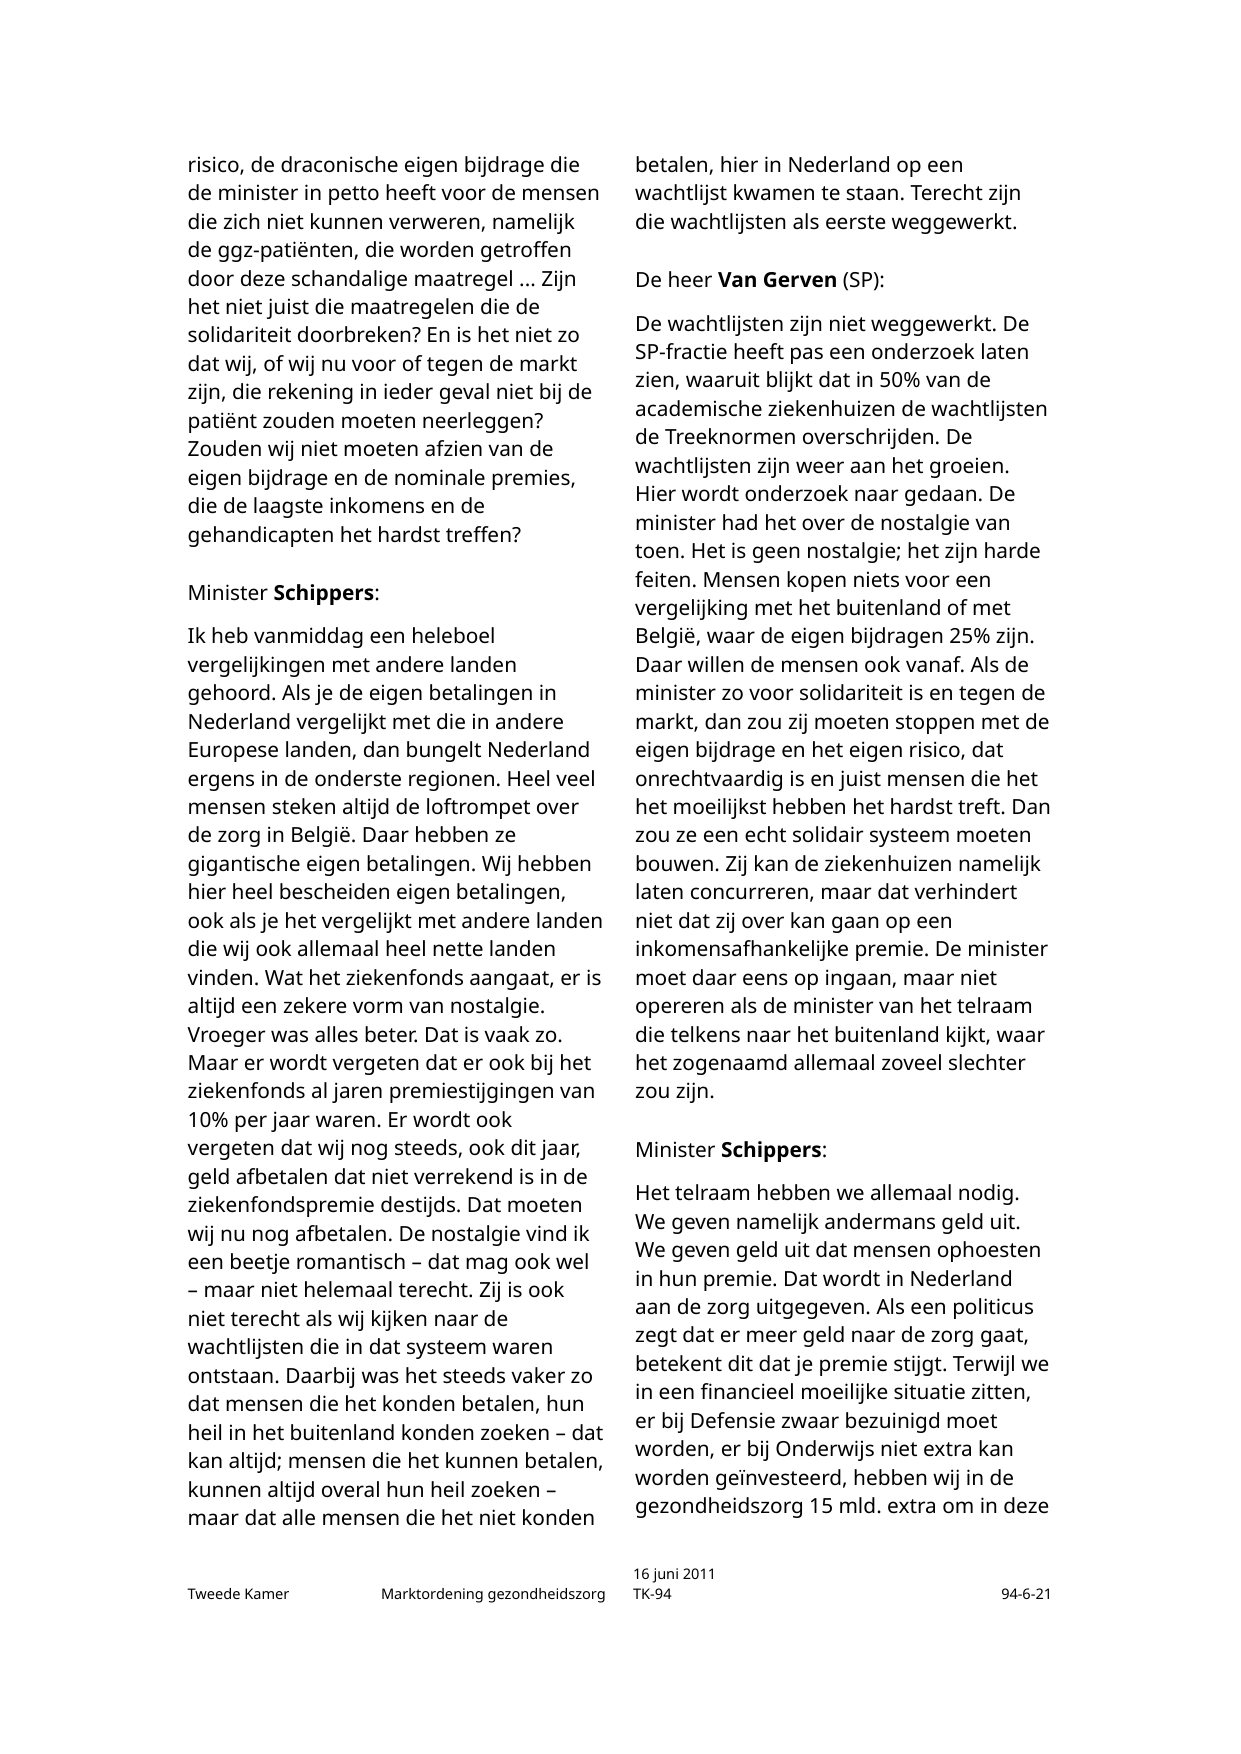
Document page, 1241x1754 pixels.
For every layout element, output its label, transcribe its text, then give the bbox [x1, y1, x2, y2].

text Ik heb vanmiddag een heleboel vergelijkingen met andere landen gehoord. Als je de eigen betalingen in Nederland vergelijkt met die in andere Europese landen, dan bungelt Nederland ergens in de onderste regionen. Heel veel mensen steken altijd de loftrompet over de zorg in België. Daar hebben ze gigantische eigen betalingen. Wij hebben hier heel bescheiden eigen betalingen, ook als je het vergelijkt met andere landen die wij ook allemaal heel nette landen vinden. Wat het ziekenfonds aangaat, er is altijd een zekere vorm van nostalgie. Vroeger was alles beter. Dat is vaak zo. Maar er wordt vergeten dat er ook bij het ziekenfonds al jaren premiestijgingen van 10% per jaar waren. Er wordt ook vergeten dat wij nog steeds, ook dit jaar, geld afbetalen dat niet verrekend is in de ziekenfondspremie destijds. Dat moeten wij nu nog afbetalen. De nostalgie vind ik een beetje romantisch – dat mag ook wel – maar niet helemaal terecht. Zij is ook niet terecht als wij kijken naar de wachtlijsten die in dat systeem waren ontstaan. Daarbij was het steeds vaker zo dat mensen die het konden betalen, hun heil in het buitenland konden zoeken – dat kan altijd; mensen die het kunnen betalen, kunnen altijd overal hun heil zoeken – maar dat alle mensen die het niet konden [187, 622, 605, 1532]
text Minister Schippers: [187, 578, 605, 607]
text Minister Schippers: [635, 1135, 1053, 1163]
text risico, de draconische eigen bijdrage die de minister in petto heeft voor de mensen die zich niet kunnen verweren, namelijk de ggz-patiënten, die worden getroffen door deze schandalige maatregel ... Zijn het niet juist die maatregelen die de solidariteit doorbreken? En is het niet zo dat wij, of wij nu voor of tegen de markt zijn, die rekening in ieder geval niet bij de patiënt zouden moeten neerleggen? Zouden wij niet moeten afzien van de eigen bijdrage en de nominale premies, die de laagste inkomens en de gehandicapten het hardst treffen? [187, 150, 605, 548]
text De heer Van Gerven (SP): [635, 265, 1053, 294]
text betalen, hier in Nederland op een wachtlijst kwamen te staan. Terecht zijn die wachtlijsten als eerste weggewerkt. [635, 150, 1053, 235]
text Het telraam hebben we allemaal nodig. We geven namelijk andermans geld uit. We geven geld uit dat mensen ophoesten in hun premie. Dat wordt in Nederland aan de zorg uitgegeven. Als een politicus zegt dat er meer geld naar de zorg gaat, betekent dit dat je premie stijgt. Terwijl we in een financieel moeilijke situatie zitten, er bij Defensie zwaar bezuinigd moet worden, er bij Onderwijs niet extra kan worden geïnvesteerd, hebben wij in de gezondheidszorg 15 mld. extra om in deze [635, 1178, 1053, 1520]
text De wachtlijsten zijn niet weggewerkt. De SP-fractie heeft pas een onderzoek laten zien, waaruit blijkt dat in 50% van de academische ziekenhuizen de wachtlijsten de Treeknormen overschrijden. De wachtlijsten zijn weer aan het groeien. Hier wordt onderzoek naar gedaan. De minister had het over de nostalgie van toen. Het is geen nostalgie; het zijn harde feiten. Mensen kopen niets voor een vergelijking met het buitenland of met België, waar de eigen bijdragen 25% zijn. Daar willen de mensen ook vanaf. Als de minister zo voor solidariteit is en tegen de markt, dan zou zij moeten stoppen met de eigen bijdrage en het eigen risico, dat onrechtvaardig is en juist mensen die het het moeilijkst hebben het hardst treft. Dan zou ze een echt solidair systeem moeten bouwen. Zij kan de ziekenhuizen namelijk laten concurreren, maar dat verhindert niet dat zij over kan gaan op een inkomensafhankelijke premie. De minister moet daar eens op ingaan, maar niet opereren als de minister van het telraam die telkens naar het buitenland kijkt, waar het zogenaamd allemaal zoveel slechter zou zijn. [635, 309, 1053, 1105]
